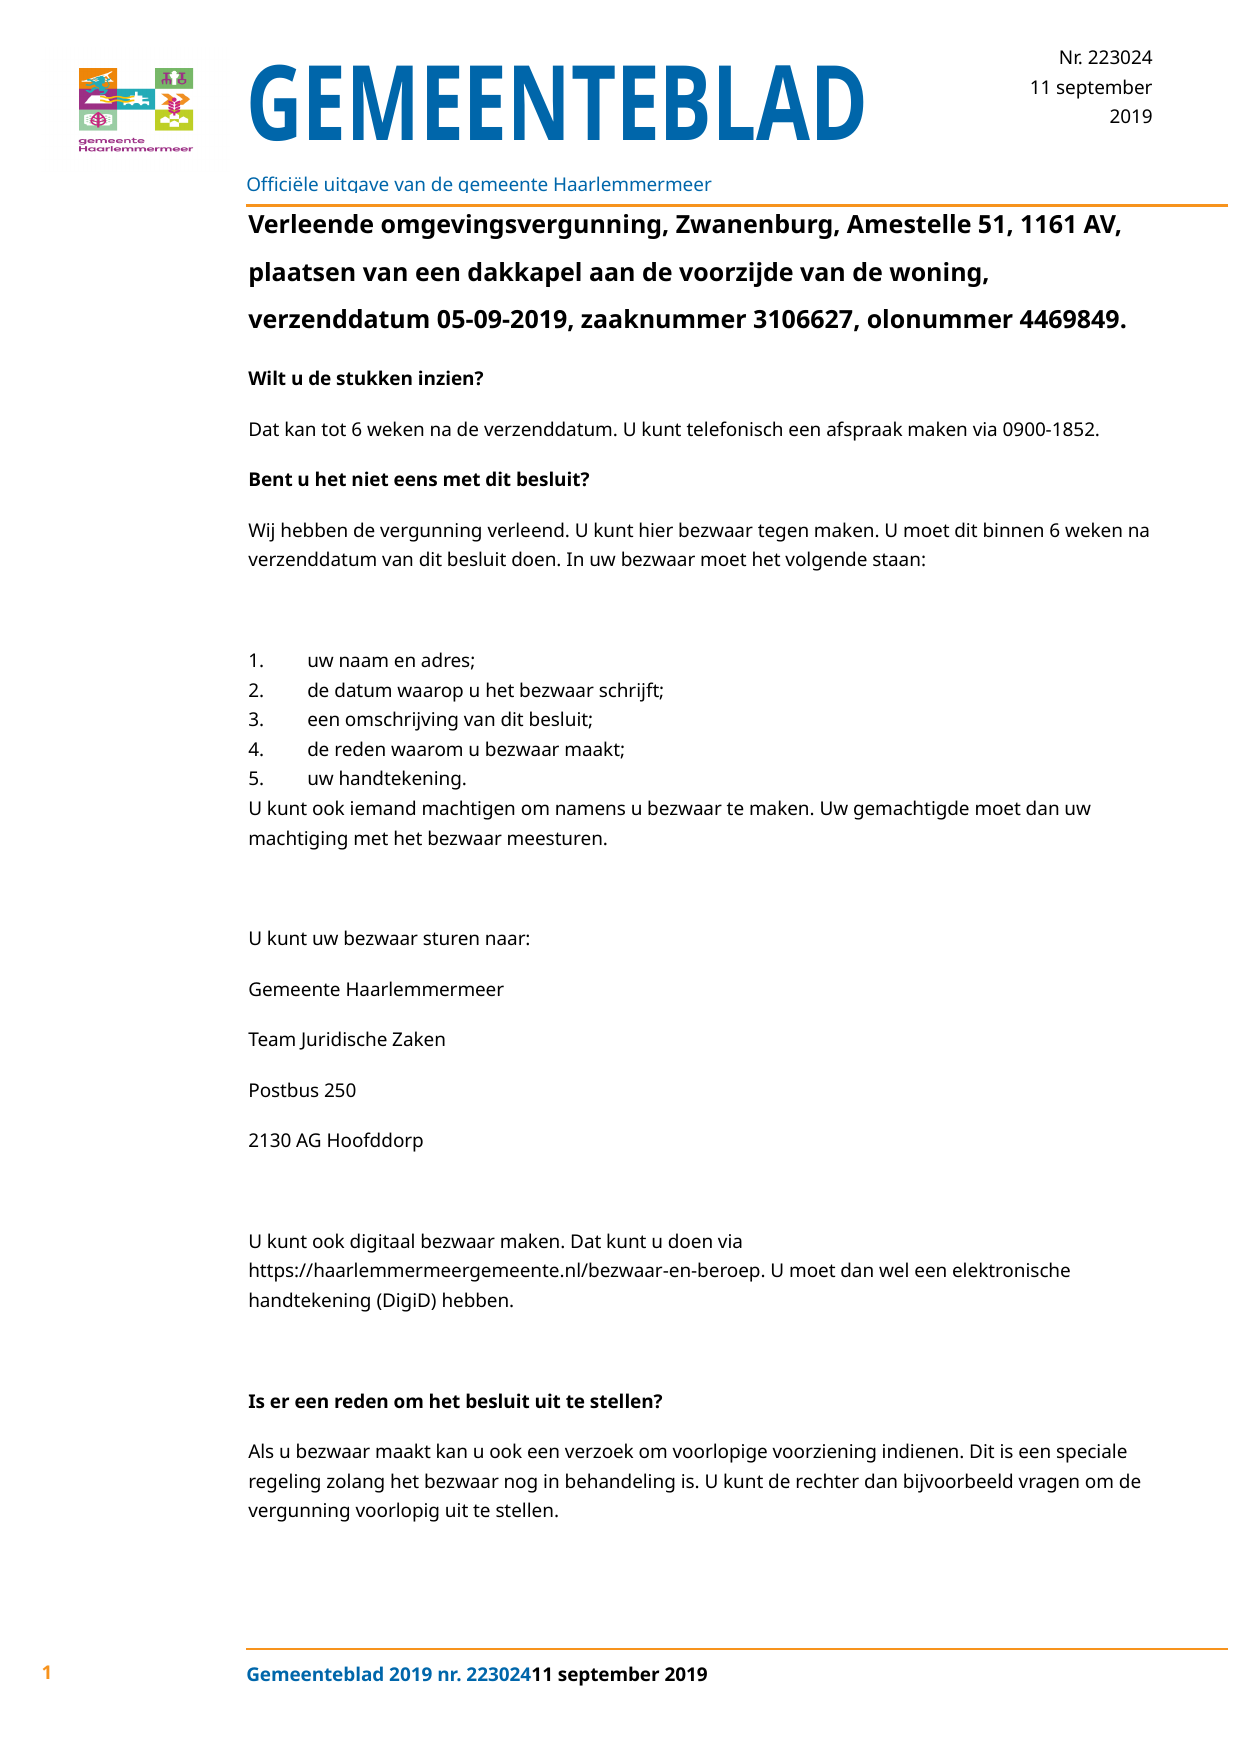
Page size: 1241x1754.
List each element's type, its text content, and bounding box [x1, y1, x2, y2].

list uw handtekening. [248, 766, 1152, 791]
text U kunt ook digitaal bezwaar maken. Dat kunt u doen via https://haarlemmermeergemeente.nl/bezwaar-en-beroep. U moet dan wel een elektronische handtekening (DigiD) hebben. [248, 1228, 1152, 1313]
picture [41, 47, 231, 172]
list een omschrijving van dit besluit; [248, 706, 1152, 732]
text Postbus 250 [248, 1077, 1152, 1102]
text Als u bezwaar maakt kan u ook een verzoek om voorlopige voorziening indienen. Dit is een speciale regeling zolang het bezwaar nog in behandeling is. U kunt de rechter dan bijvoorbeeld vragen om de vergunning voorlopig uit te stellen. [248, 1438, 1152, 1523]
list de reden waarom u bezwaar maakt; [248, 736, 1152, 762]
text Wilt u de stukken inzien? [248, 366, 1152, 391]
text Verleende omgevingsvergunning, Zwanenburg, Amestelle 51, 1161 AV, plaatsen van een dakkapel aan de voorzijde van de woning, verzenddatum 05-09-2019, zaaknummer 3106627, olonummer 4469849. [248, 207, 1152, 336]
text Bent u het niet eens met dit besluit? [248, 466, 1152, 492]
text Wij hebben de vergunning verleend. U kunt hier bezwaar tegen maken. U moet dit binnen 6 weken na verzenddatum van dit besluit doen. In uw bezwaar moet het volgende staan: [248, 517, 1152, 572]
text U kunt uw bezwaar sturen naar: [248, 926, 1152, 951]
list de datum waarop u het bezwaar schrijft; [248, 677, 1152, 702]
text Dat kan tot 6 weken na de verzenddatum. U kunt telefonisch een afspraak maken via 0900-1852. [248, 416, 1152, 442]
list uw naam en adres; [248, 647, 1152, 673]
text Gemeente Haarlemmermeer [248, 976, 1152, 1002]
text 2130 AG Hoofddorp [248, 1127, 1152, 1153]
text Is er een reden om het besluit uit te stellen? [248, 1388, 1152, 1414]
text Team Juridische Zaken [248, 1026, 1152, 1052]
text U kunt ook iemand machtigen om namens u bezwaar te maken. Uw gemachtigde moet dan uw machtiging met het bezwaar meesturen. [248, 795, 1152, 850]
